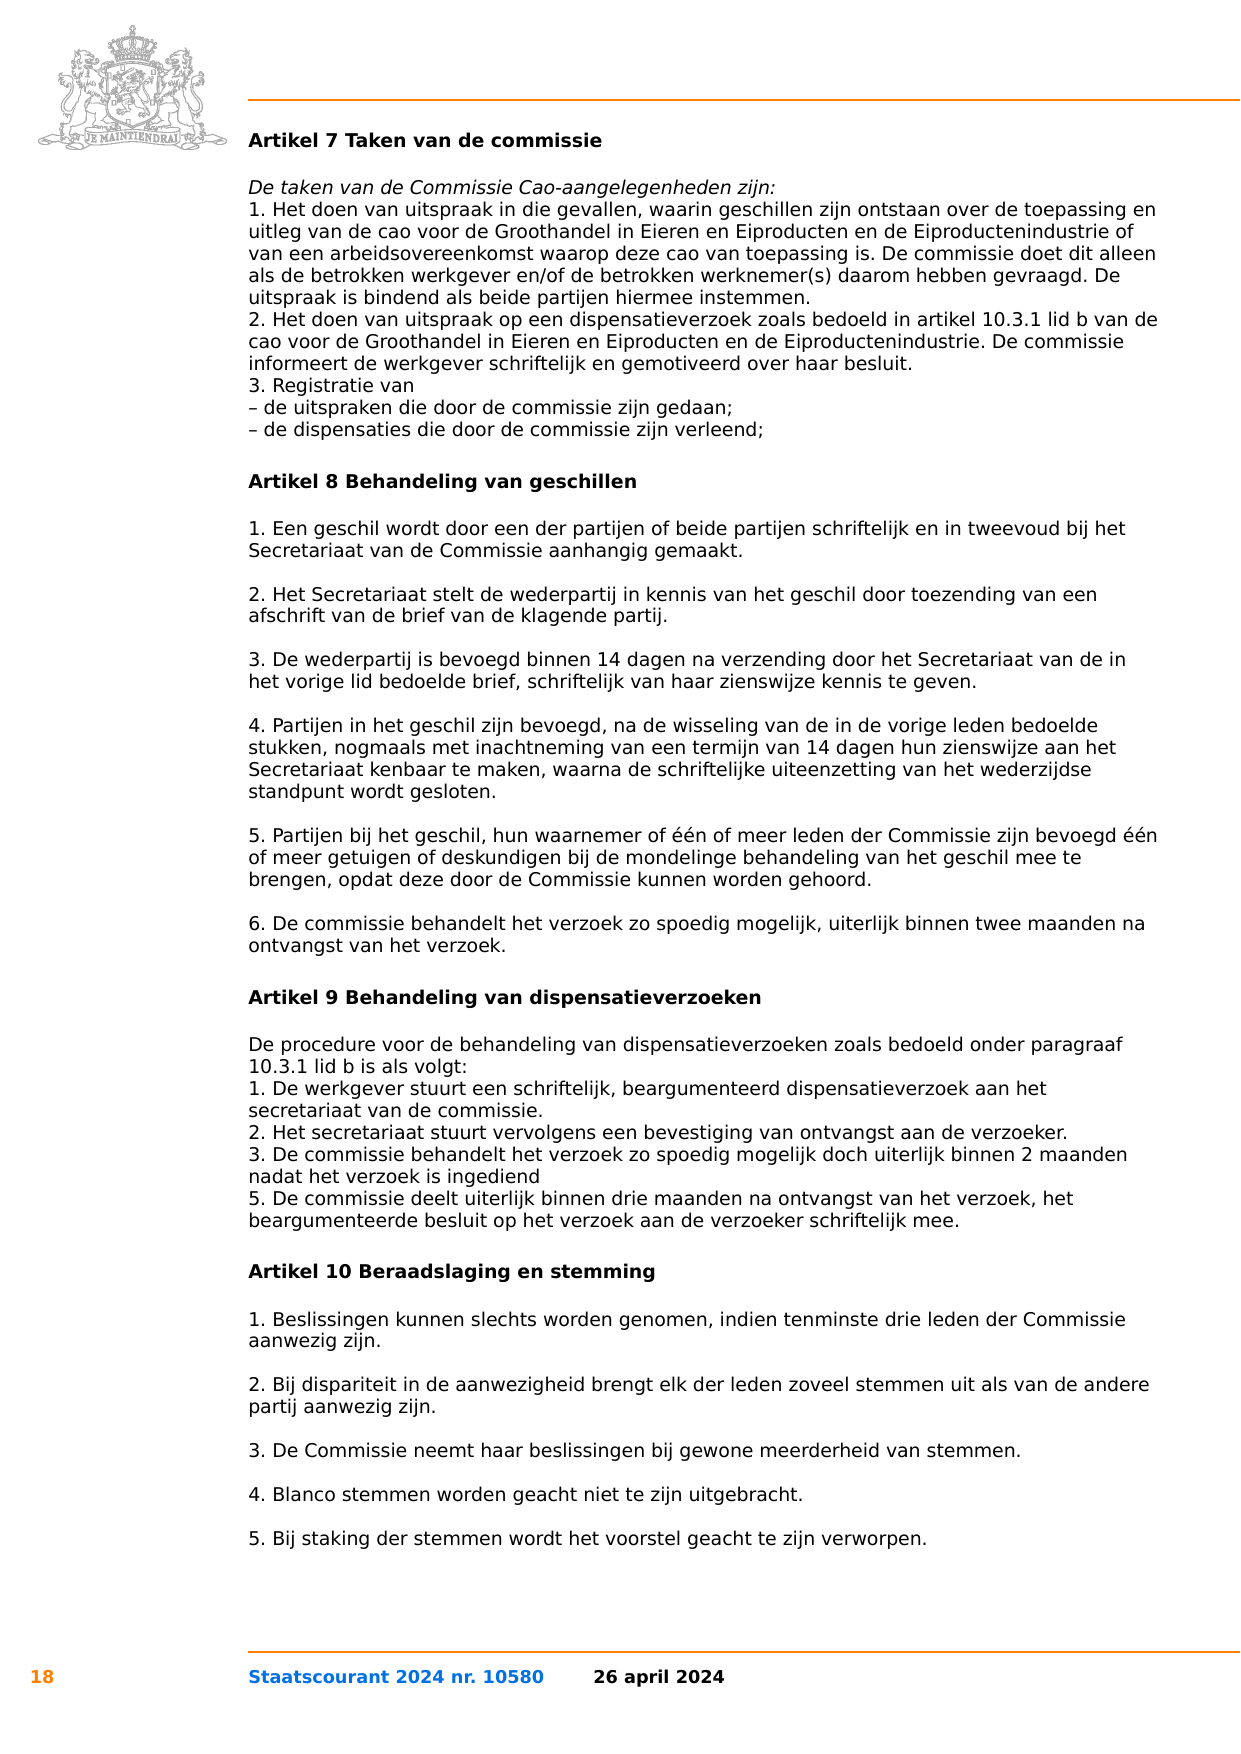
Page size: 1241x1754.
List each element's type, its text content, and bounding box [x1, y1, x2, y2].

text 3. De commissie behandelt het verzoek zo spoedig mogelijk doch uiterlijk binnen 2 maanden nadat het verzoek is ingediend [248, 1143, 1163, 1187]
subtitle Artikel 9 Behandeling van dispensatieverzoeken [248, 987, 1163, 1009]
text 3. Registratie van [248, 375, 1163, 397]
text 3. De wederpartij is bevoegd binnen 14 dagen na verzending door het Secretariaat van de in het vorige lid bedoelde brief, schriftelijk van haar zienswijze kennis te geven. [248, 649, 1163, 693]
text 1. Een geschil wordt door een der partijen of beide partijen schriftelijk en in tweevoud bij het Secretariaat van de Commissie aanhangig gemaakt. [248, 518, 1163, 562]
text 2. Het secretariaat stuurt vervolgens een bevestiging van ontvangst aan de verzoeker. [248, 1122, 1163, 1143]
subtitle Artikel 8 Behandeling van geschillen [248, 471, 1163, 493]
picture [38, 25, 227, 150]
text 2. Bij dispariteit in de aanwezigheid brengt elk der leden zoveel stemmen uit als van de andere partij aanwezig zijn. [248, 1374, 1163, 1418]
text 6. De commissie behandelt het verzoek zo spoedig mogelijk, uiterlijk binnen twee maanden na ontvangst van het verzoek. [248, 913, 1163, 957]
text – de dispensaties die door de commissie zijn verleend; [248, 419, 1163, 441]
text 5. Partijen bij het geschil, hun waarnemer of één of meer leden der Commissie zijn bevoegd één of meer getuigen of deskundigen bij de mondelinge behandeling van het geschil mee te brengen, opdat deze door de Commissie kunnen worden gehoord. [248, 825, 1163, 891]
text 3. De Commissie neemt haar beslissingen bij gewone meerderheid van stemmen. [248, 1440, 1163, 1462]
text 1. Beslissingen kunnen slechts worden genomen, indien tenminste drie leden der Commissie aanwezig zijn. [248, 1308, 1163, 1352]
text 1. Het doen van uitspraak in die gevallen, waarin geschillen zijn ontstaan over de toepassing en uitleg van de cao voor de Groothandel in Eieren en Eiproducten en de Eiproductenindustrie of van een arbeidsovereenkomst waarop deze cao van toepassing is. De commissie doet dit alleen als de betrokken werkgever en/of de betrokken werknemer(s) daarom hebben gevraagd. De uitspraak is bindend als beide partijen hiermee instemmen. [248, 199, 1163, 309]
text 4. Partijen in het geschil zijn bevoegd, na de wisseling van de in de vorige leden bedoelde stukken, nogmaals met inachtneming van een termijn van 14 dagen hun zienswijze aan het Secretariaat kenbaar te maken, waarna de schriftelijke uiteenzetting van het wederzijdse standpunt wordt gesloten. [248, 715, 1163, 803]
text 5. Bij staking der stemmen wordt het voorstel geacht te zijn verworpen. [248, 1528, 1163, 1550]
text 2. Het doen van uitspraak op een dispensatieverzoek zoals bedoeld in artikel 10.3.1 lid b van de cao voor de Groothandel in Eieren en Eiproducten en de Eiproductenindustrie. De commissie informeert de werkgever schriftelijk en gemotiveerd over haar besluit. [248, 309, 1163, 375]
subtitle Artikel 10 Beraadslaging en stemming [248, 1261, 1163, 1283]
text 1. De werkgever stuurt een schriftelijk, beargumenteerd dispensatieverzoek aan het secretariaat van de commissie. [248, 1078, 1163, 1122]
text – de uitspraken die door de commissie zijn gedaan; [248, 397, 1163, 419]
text De procedure voor de behandeling van dispensatieverzoeken zoals bedoeld onder paragraaf 10.3.1 lid b is als volgt: [248, 1034, 1163, 1078]
text De taken van de Commissie Cao-aangelegenheden zijn: [248, 177, 1163, 199]
subtitle Artikel 7 Taken van de commissie [248, 130, 1163, 152]
text 2. Het Secretariaat stelt de wederpartij in kennis van het geschil door toezending van een afschrift van de brief van de klagende partij. [248, 583, 1163, 627]
text 4. Blanco stemmen worden geacht niet te zijn uitgebracht. [248, 1484, 1163, 1506]
text 5. De commissie deelt uiterlijk binnen drie maanden na ontvangst van het verzoek, het beargumenteerde besluit op het verzoek aan de verzoeker schriftelijk mee. [248, 1187, 1163, 1231]
